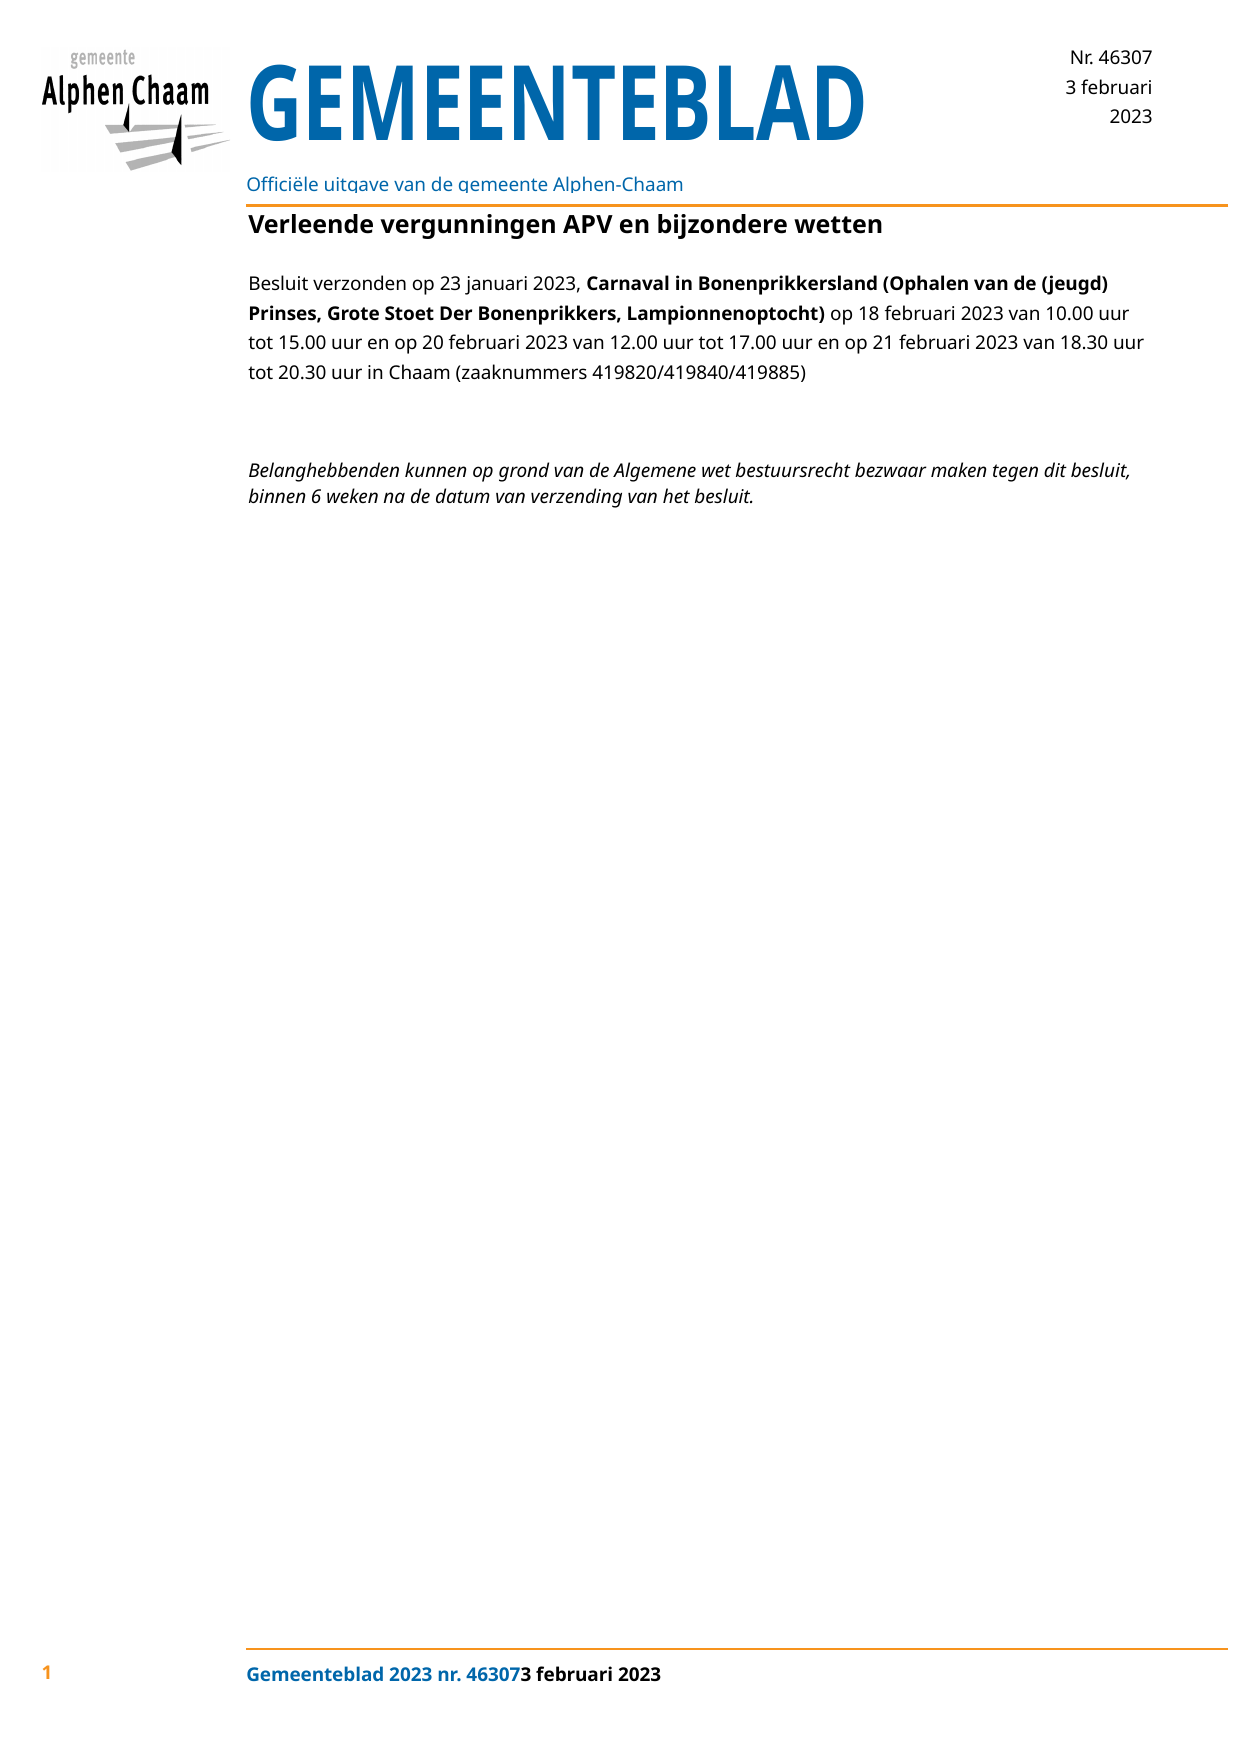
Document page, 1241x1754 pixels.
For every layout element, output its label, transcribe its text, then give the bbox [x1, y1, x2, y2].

picture [41, 47, 231, 172]
text Besluit verzonden op 23 januari 2023, Carnaval in Bonenprikkersland (Ophalen van de (jeugd) Prinses, Grote Stoet Der Bonenprikkers, Lampionnenoptocht) op 18 februari 2023 van 10.00 uur tot 15.00 uur en op 20 februari 2023 van 12.00 uur tot 17.00 uur en op 21 februari 2023 van 18.30 uur tot 20.30 uur in Chaam (zaaknummers 419820/419840/419885) [248, 270, 1152, 385]
text Belanghebbenden kunnen op grond van de Algemene wet bestuursrecht bezwaar maken tegen dit besluit, binnen 6 weken na de datum van verzending van het besluit. [248, 457, 1152, 509]
text Verleende vergunningen APV en bijzondere wetten [248, 207, 1152, 241]
